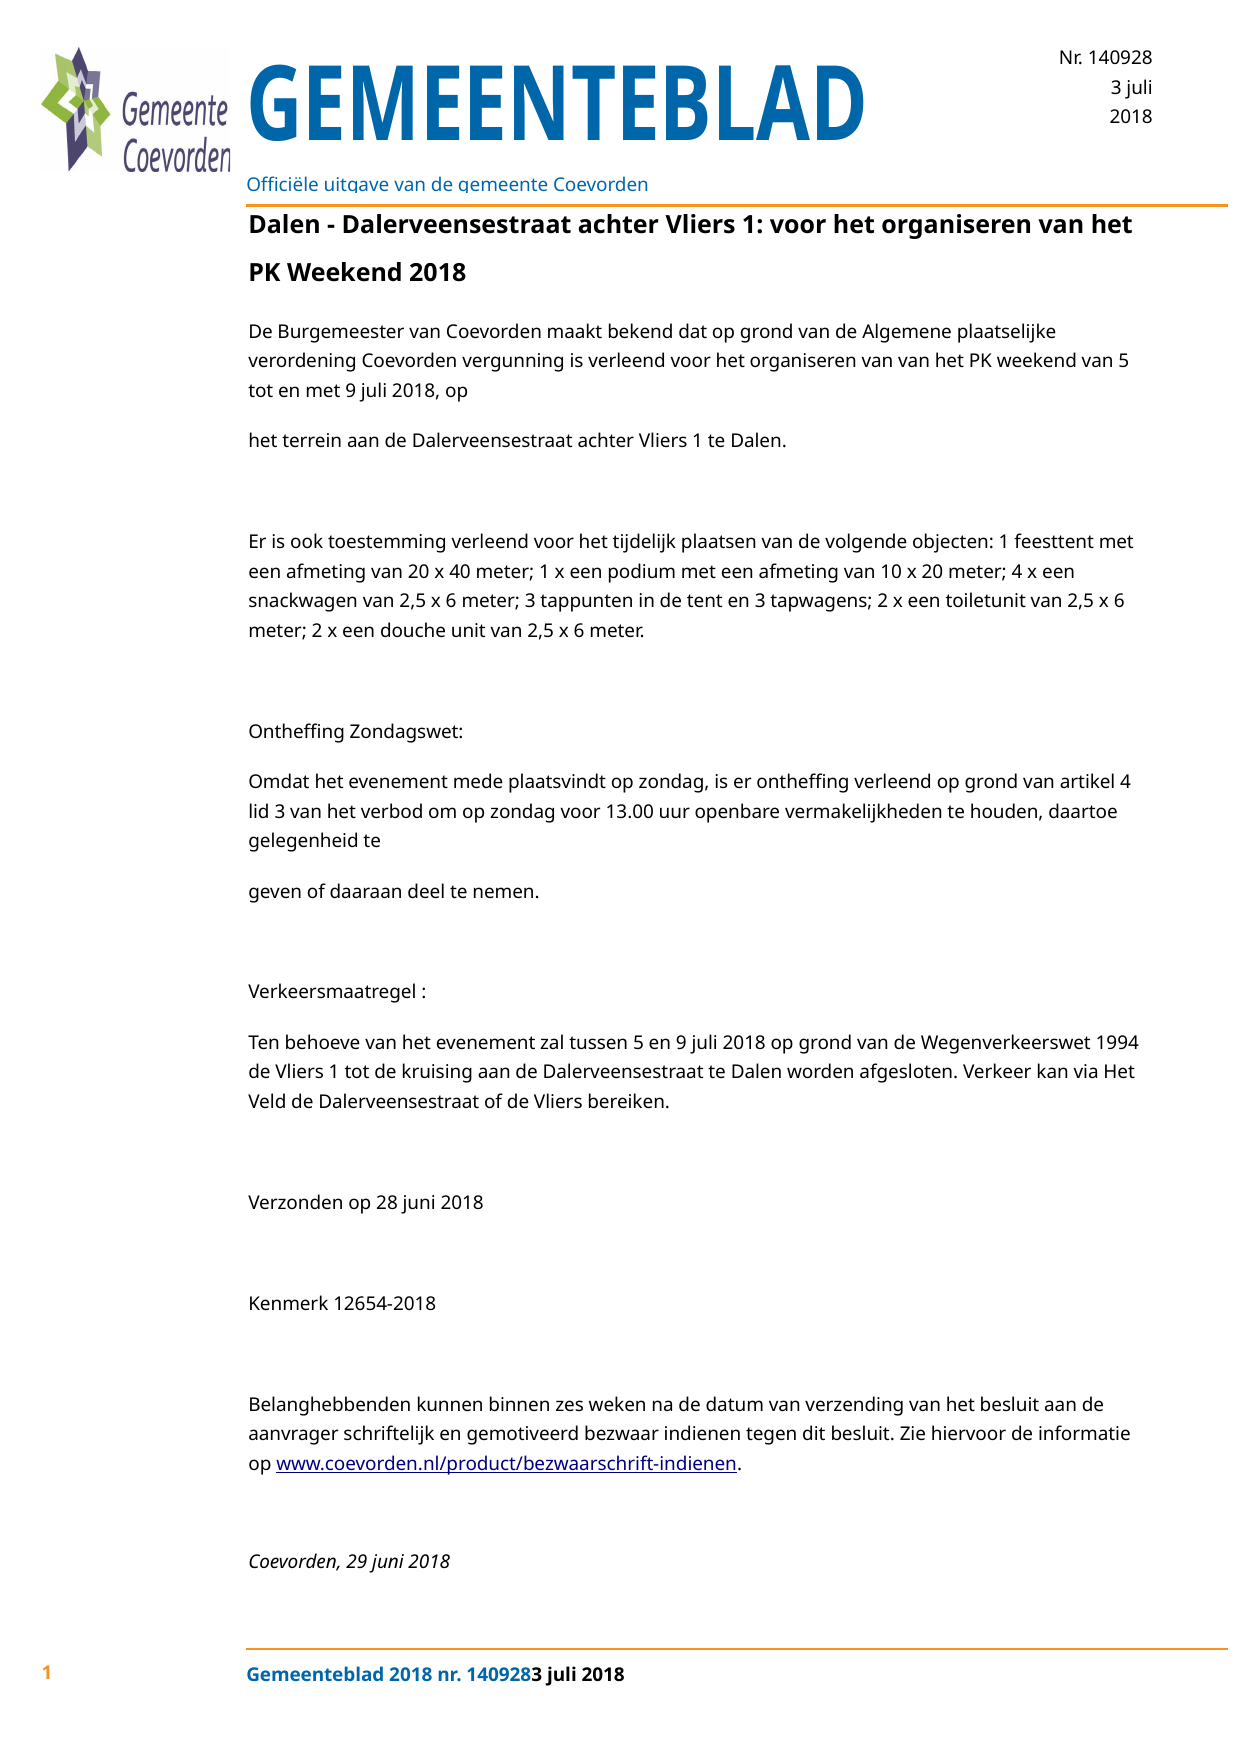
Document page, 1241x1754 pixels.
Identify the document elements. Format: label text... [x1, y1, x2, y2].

text Er is ook toestemming verleend voor het tijdelijk plaatsen van de volgende objecten: 1 feesttent met een afmeting van 20 x 40 meter; 1 x een podium met een afmeting van 10 x 20 meter; 4 x een snackwagen van 2,5 x 6 meter; 3 tappunten in de tent en 3 tapwagens; 2 x een toiletunit van 2,5 x 6 meter; 2 x een douche unit van 2,5 x 6 meter. [248, 528, 1152, 643]
text Ten behoeve van het evenement zal tussen 5 en 9 juli 2018 op grond van de Wegenverkeerswet 1994 de Vliers 1 tot de kruising aan de Dalerveensestraat te Dalen worden afgesloten. Verkeer kan via Het Veld de Dalerveensestraat of de Vliers bereiken. [248, 1029, 1152, 1114]
text Verkeersmaatregel : [248, 979, 1152, 1004]
picture [41, 47, 231, 172]
text Omdat het evenement mede plaatsvindt op zondag, is er ontheffing verleend op grond van artikel 4 lid 3 van het verbod om op zondag voor 13.00 uur openbare vermakelijkheden te houden, daartoe gelegenheid te [248, 768, 1152, 853]
text Verzonden op 28 juni 2018 [248, 1189, 1152, 1215]
text Belanghebbenden kunnen binnen zes weken na de datum van verzending van het besluit aan de aanvrager schriftelijk en gemotiveerd bezwaar indienen tegen dit besluit. Zie hiervoor de informatie op www.coevorden.nl/product/bezwaarschrift-indienen. [248, 1391, 1152, 1476]
text De Burgemeester van Coevorden maakt bekend dat op grond van de Algemene plaatselijke verordening Coevorden vergunning is verleend voor het organiseren van van het PK weekend van 5 tot en met 9 juli 2018, op [248, 318, 1152, 403]
text Kenmerk 12654-2018 [248, 1290, 1152, 1316]
text het terrein aan de Dalerveensestraat achter Vliers 1 te Dalen. [248, 427, 1152, 453]
text Dalen - Dalerveensestraat achter Vliers 1: voor het organiseren van het PK Weekend 2018 [248, 207, 1152, 288]
text geven of daaraan deel te nemen. [248, 878, 1152, 904]
text Ontheffing Zondagswet: [248, 718, 1152, 744]
text Coevorden, 29 juni 2018 [248, 1548, 1152, 1574]
